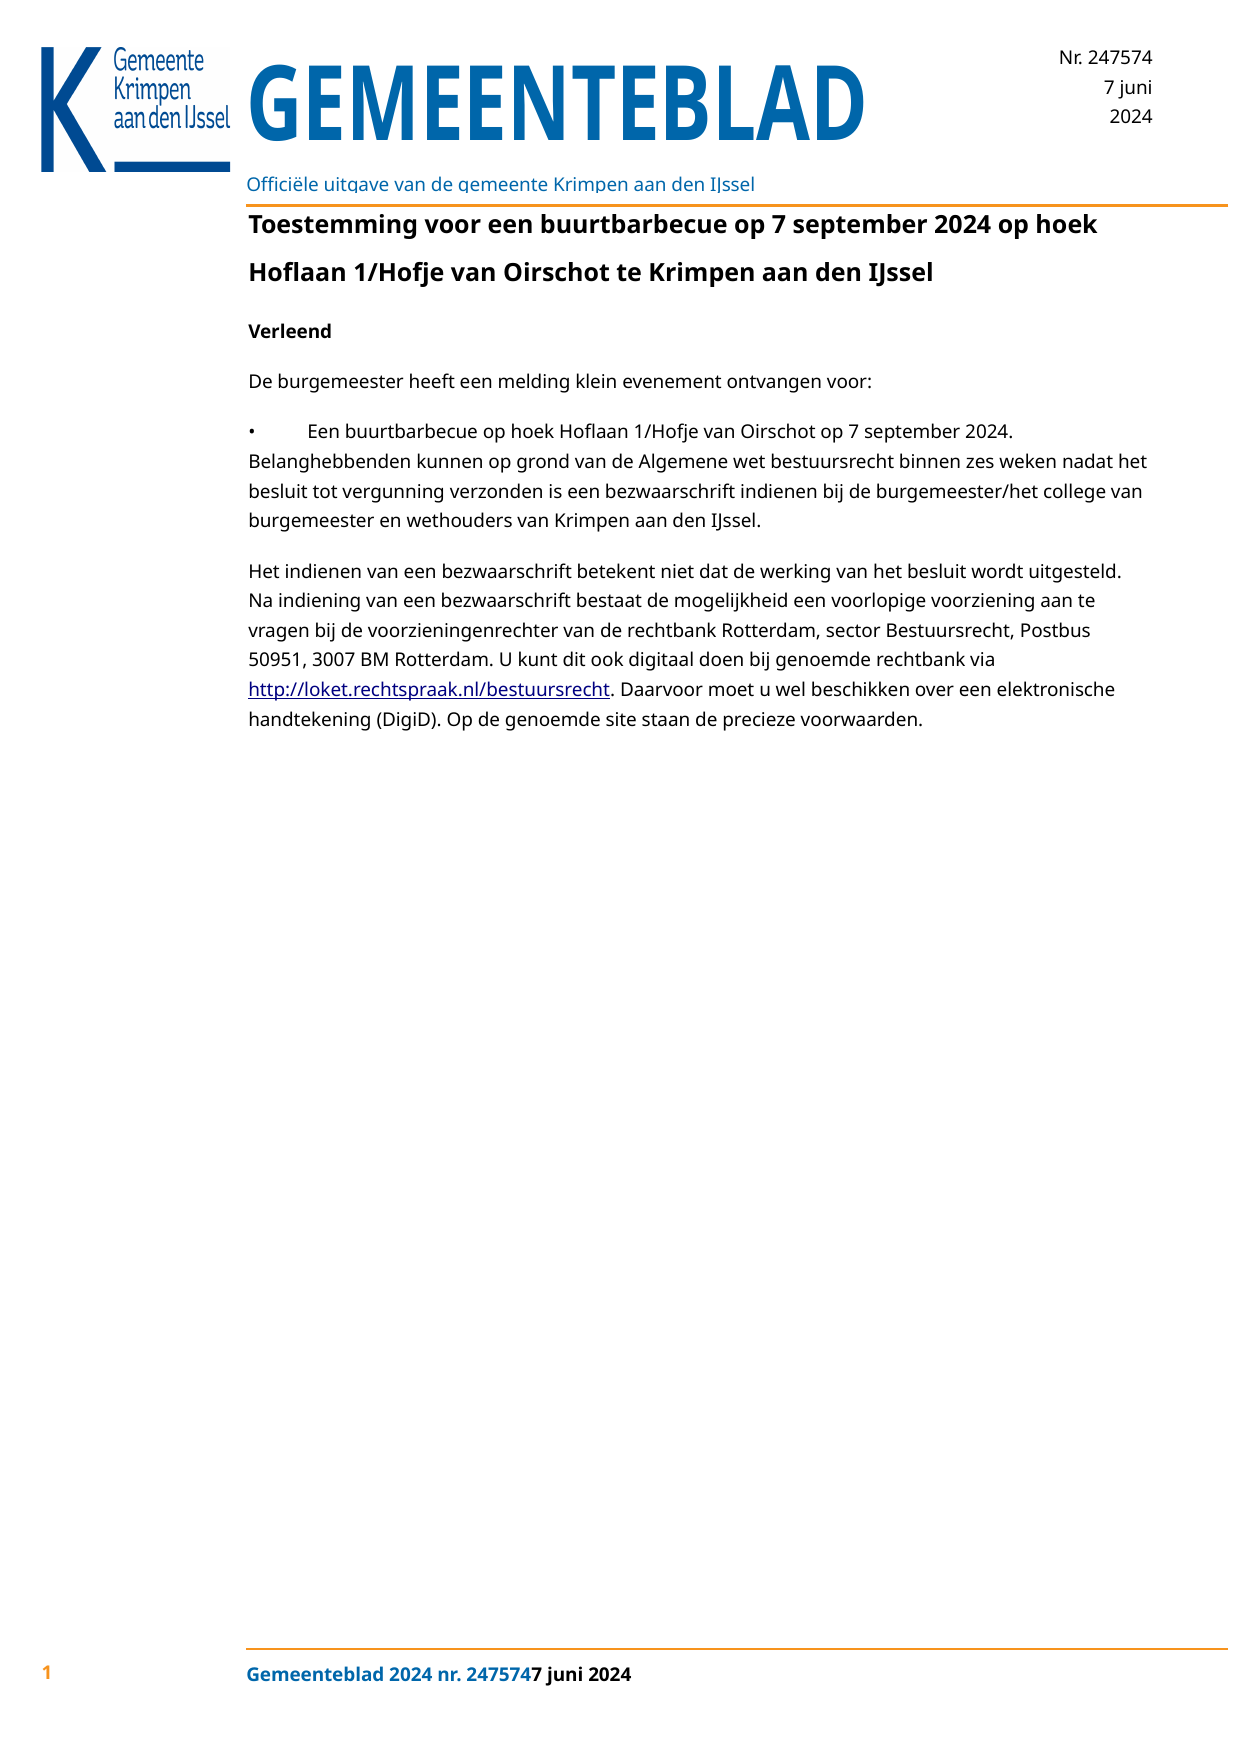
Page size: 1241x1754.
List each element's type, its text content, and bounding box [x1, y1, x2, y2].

list Een buurtbarbecue op hoek Hoflaan 1/Hofje van Oirschot op 7 september 2024. [248, 419, 1152, 444]
picture [41, 47, 231, 172]
text Toestemming voor een buurtbarbecue op 7 september 2024 op hoek Hoflaan 1/Hofje van Oirschot te Krimpen aan den IJssel [248, 207, 1152, 288]
text Het indienen van een bezwaarschrift betekent niet dat de werking van het besluit wordt uitgesteld. Na indiening van een bezwaarschrift bestaat de mogelijkheid een voorlopige voorziening aan te vragen bij de voorzieningenrechter van de rechtbank Rotterdam, sector Bestuursrecht, Postbus 50951, 3007 BM Rotterdam. U kunt dit ook digitaal doen bij genoemde rechtbank via http://loket.rechtspraak.nl/bestuursrecht. Daarvoor moet u wel beschikken over een elektronische handtekening (DigiD). Op de genoemde site staan de precieze voorwaarden. [248, 558, 1152, 732]
text Verleend [248, 318, 1152, 344]
text De burgemeester heeft een melding klein evenement ontvangen voor: [248, 368, 1152, 394]
text Belanghebbenden kunnen op grond van de Algemene wet bestuursrecht binnen zes weken nadat het besluit tot vergunning verzonden is een bezwaarschrift indienen bij de burgemeester/het college van burgemeester en wethouders van Krimpen aan den IJssel. [248, 448, 1152, 533]
